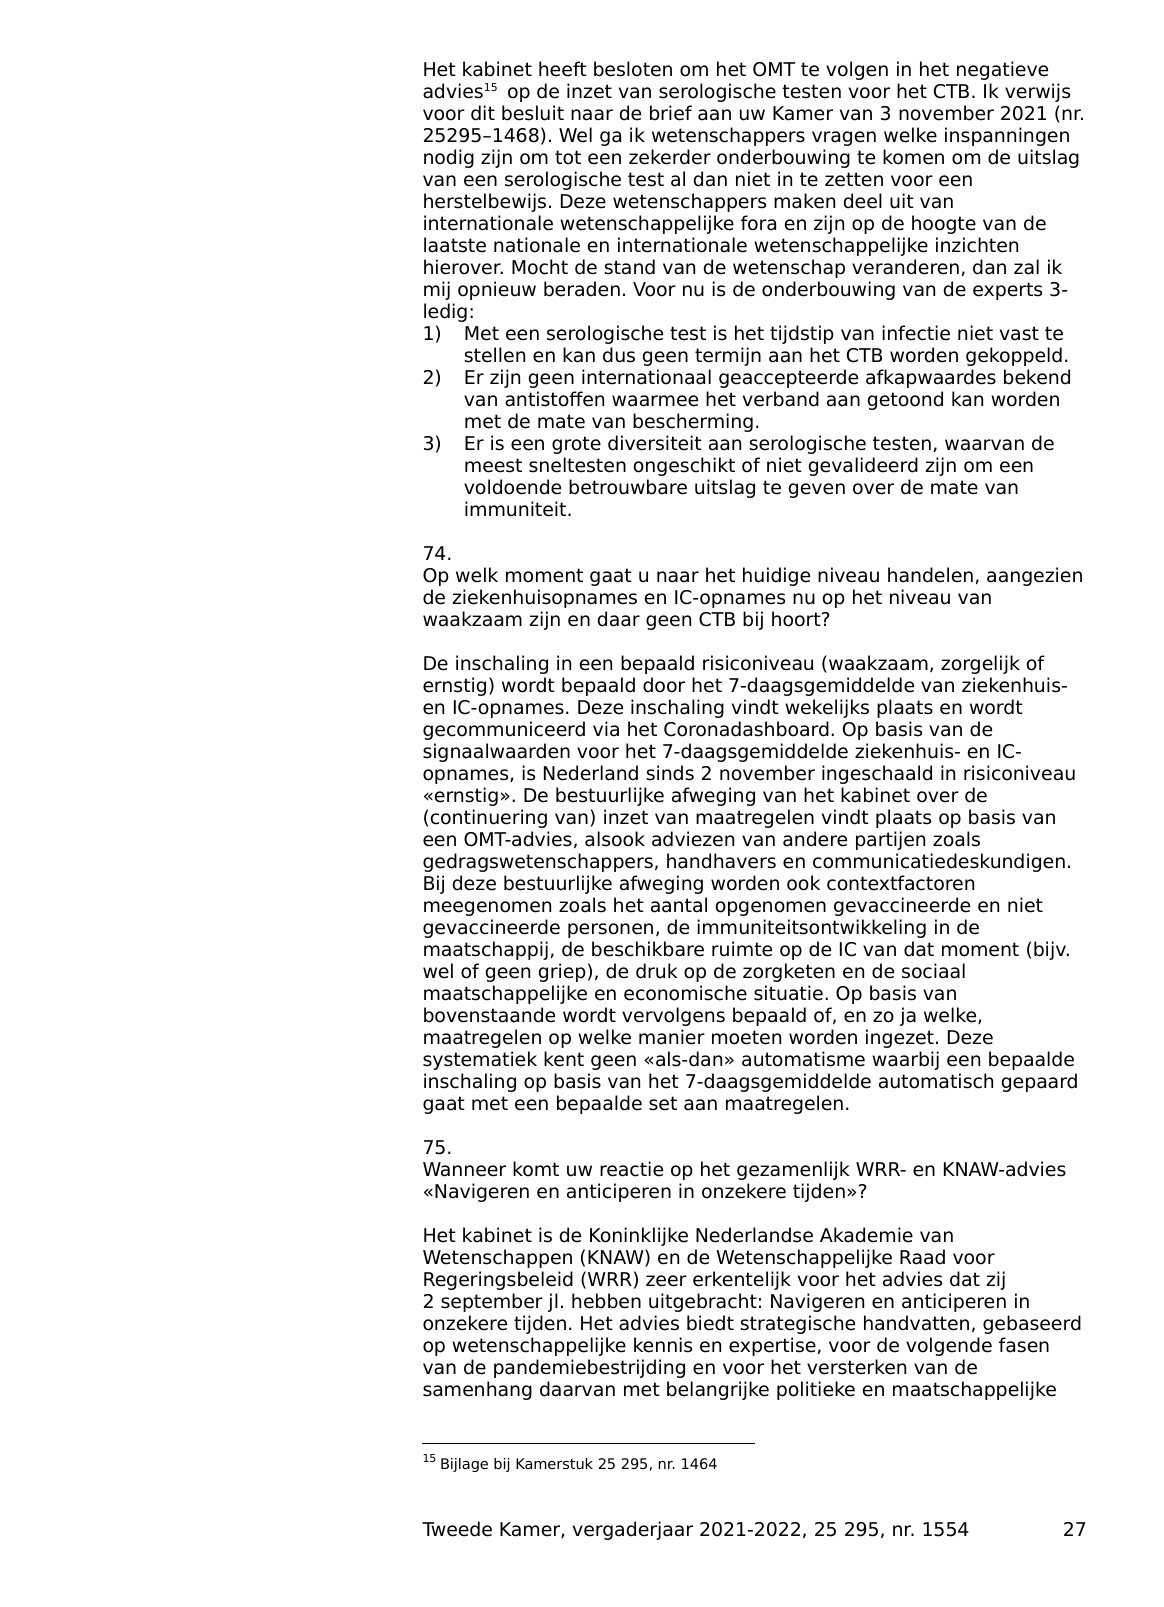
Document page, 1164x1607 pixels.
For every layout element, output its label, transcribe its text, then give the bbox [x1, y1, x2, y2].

text Op welk moment gaat u naar het huidige niveau handelen, aangezien de ziekenhuisopnames en IC-opnames nu op het niveau van waakzaam zijn en daar geen CTB bij hoort? [422, 565, 1087, 631]
text 1) Met een serologische test is het tijdstip van infectie niet vast te stellen en kan dus geen termijn aan het CTB worden gekoppeld. [422, 323, 1087, 367]
text 75. [422, 1137, 1087, 1159]
text 2) Er zijn geen internationaal geaccepteerde afkapwaardes bekend van antistoffen waarmee het verband aan getoond kan worden met de mate van bescherming. [422, 367, 1087, 433]
text Het kabinet is de Koninklijke Nederlandse Akademie van Wetenschappen (KNAW) en de Wetenschappelijke Raad voor Regeringsbeleid (WRR) zeer erkentelijk voor het advies dat zij 2 september jl. hebben uitgebracht: Navigeren en anticiperen in onzekere tijden. Het advies biedt strategische handvatten, gebaseerd op wetenschappelijke kennis en expertise, voor de volgende fasen van de pandemiebestrijding en voor het versterken van de samenhang daarvan met belangrijke politieke en maatschappelijke [422, 1225, 1087, 1401]
text De inschaling in een bepaald risiconiveau (waakzaam, zorgelijk of ernstig) wordt bepaald door het 7-daagsgemiddelde van ziekenhuis- en IC-opnames. Deze inschaling vindt wekelijks plaats en wordt gecommuniceerd via het Coronadashboard. Op basis van de signaalwaarden voor het 7-daagsgemiddelde ziekenhuis- en IC-opnames, is Nederland sinds 2 november ingeschaald in risiconiveau «ernstig». De bestuurlijke afweging van het kabinet over de (continuering van) inzet van maatregelen vindt plaats op basis van een OMT-advies, alsook adviezen van andere partijen zoals gedragswetenschappers, handhavers en communicatiedeskundigen. Bij deze bestuurlijke afweging worden ook contextfactoren meegenomen zoals het aantal opgenomen gevaccineerde en niet gevaccineerde personen, de immuniteitsontwikkeling in de maatschappij, de beschikbare ruimte op de IC van dat moment (bijv. wel of geen griep), de druk op de zorgketen en de sociaal maatschappelijke en economische situatie. Op basis van bovenstaande wordt vervolgens bepaald of, en zo ja welke, maatregelen op welke manier moeten worden ingezet. Deze systematiek kent geen «als-dan» automatisme waarbij een bepaalde inschaling op basis van het 7-daagsgemiddelde automatisch gepaard gaat met een bepaalde set aan maatregelen. [422, 653, 1087, 1114]
text 3) Er is een grote diversiteit aan serologische testen, waarvan de meest sneltesten ongeschikt of niet gevalideerd zijn om een voldoende betrouwbare uitslag te geven over de mate van immuniteit. [422, 433, 1087, 521]
text Wanneer komt uw reactie op het gezamenlijk WRR- en KNAW-advies «Navigeren en anticiperen in onzekere tijden»? [422, 1159, 1087, 1203]
text 74. [422, 543, 1087, 565]
text Het kabinet heeft besloten om het OMT te volgen in het negatieve advies op de inzet van serologische testen voor het CTB. Ik verwijs voor dit besluit naar de brief aan uw Kamer van 3 november 2021 (nr. 25295–1468). Wel ga ik wetenschappers vragen welke inspanningen nodig zijn om tot een zekerder onderbouwing te komen om de uitslag van een serologische test al dan niet in te zetten voor een herstelbewijs. Deze wetenschappers maken deel uit van internationale wetenschappelijke fora en zijn op de hoogte van de laatste nationale en internationale wetenschappelijke inzichten hierover. Mocht de stand van de wetenschap veranderen, dan zal ik mij opnieuw beraden. Voor nu is de onderbouwing van de experts 3-ledig: [422, 59, 1087, 323]
text Bijlage bij Kamerstuk 25 295, nr. 1464 [422, 1452, 1087, 1474]
